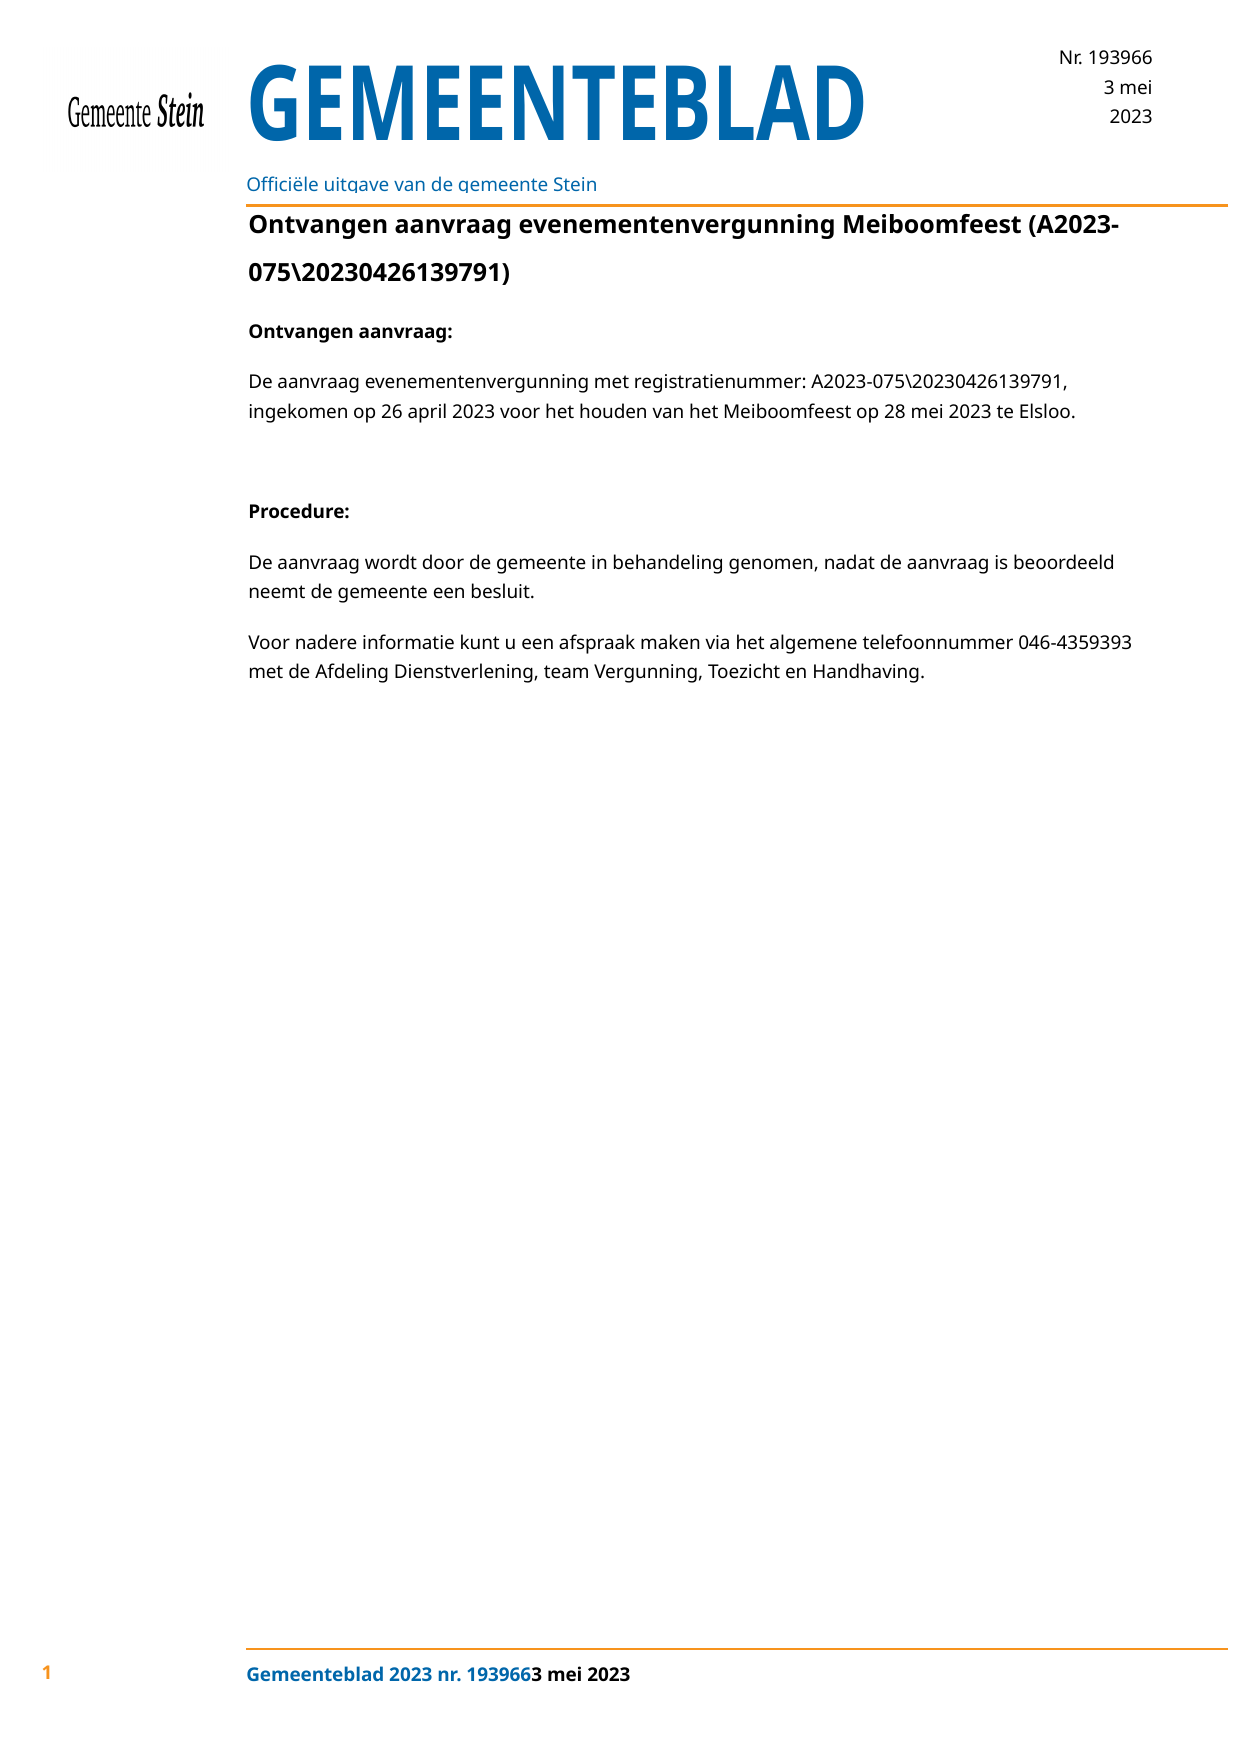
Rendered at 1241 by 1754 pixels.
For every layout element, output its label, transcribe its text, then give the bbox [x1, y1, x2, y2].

text Voor nadere informatie kunt u een afspraak maken via het algemene telefoonnummer 046-4359393 met de Afdeling Dienstverlening, team Vergunning, Toezicht en Handhaving. [248, 629, 1152, 684]
text Ontvangen aanvraag: [248, 318, 1152, 344]
picture [41, 47, 231, 172]
text De aanvraag evenementenvergunning met registratienummer: A2023-075\20230426139791, ingekomen op 26 april 2023 voor het houden van het Meiboomfeest op 28 mei 2023 te Elsloo. [248, 368, 1152, 424]
text Ontvangen aanvraag evenementenvergunning Meiboomfeest (A2023-075\20230426139791) [248, 207, 1152, 288]
text Procedure: [248, 499, 1152, 524]
text De aanvraag wordt door de gemeente in behandeling genomen, nadat de aanvraag is beoordeeld neemt de gemeente een besluit. [248, 549, 1152, 604]
